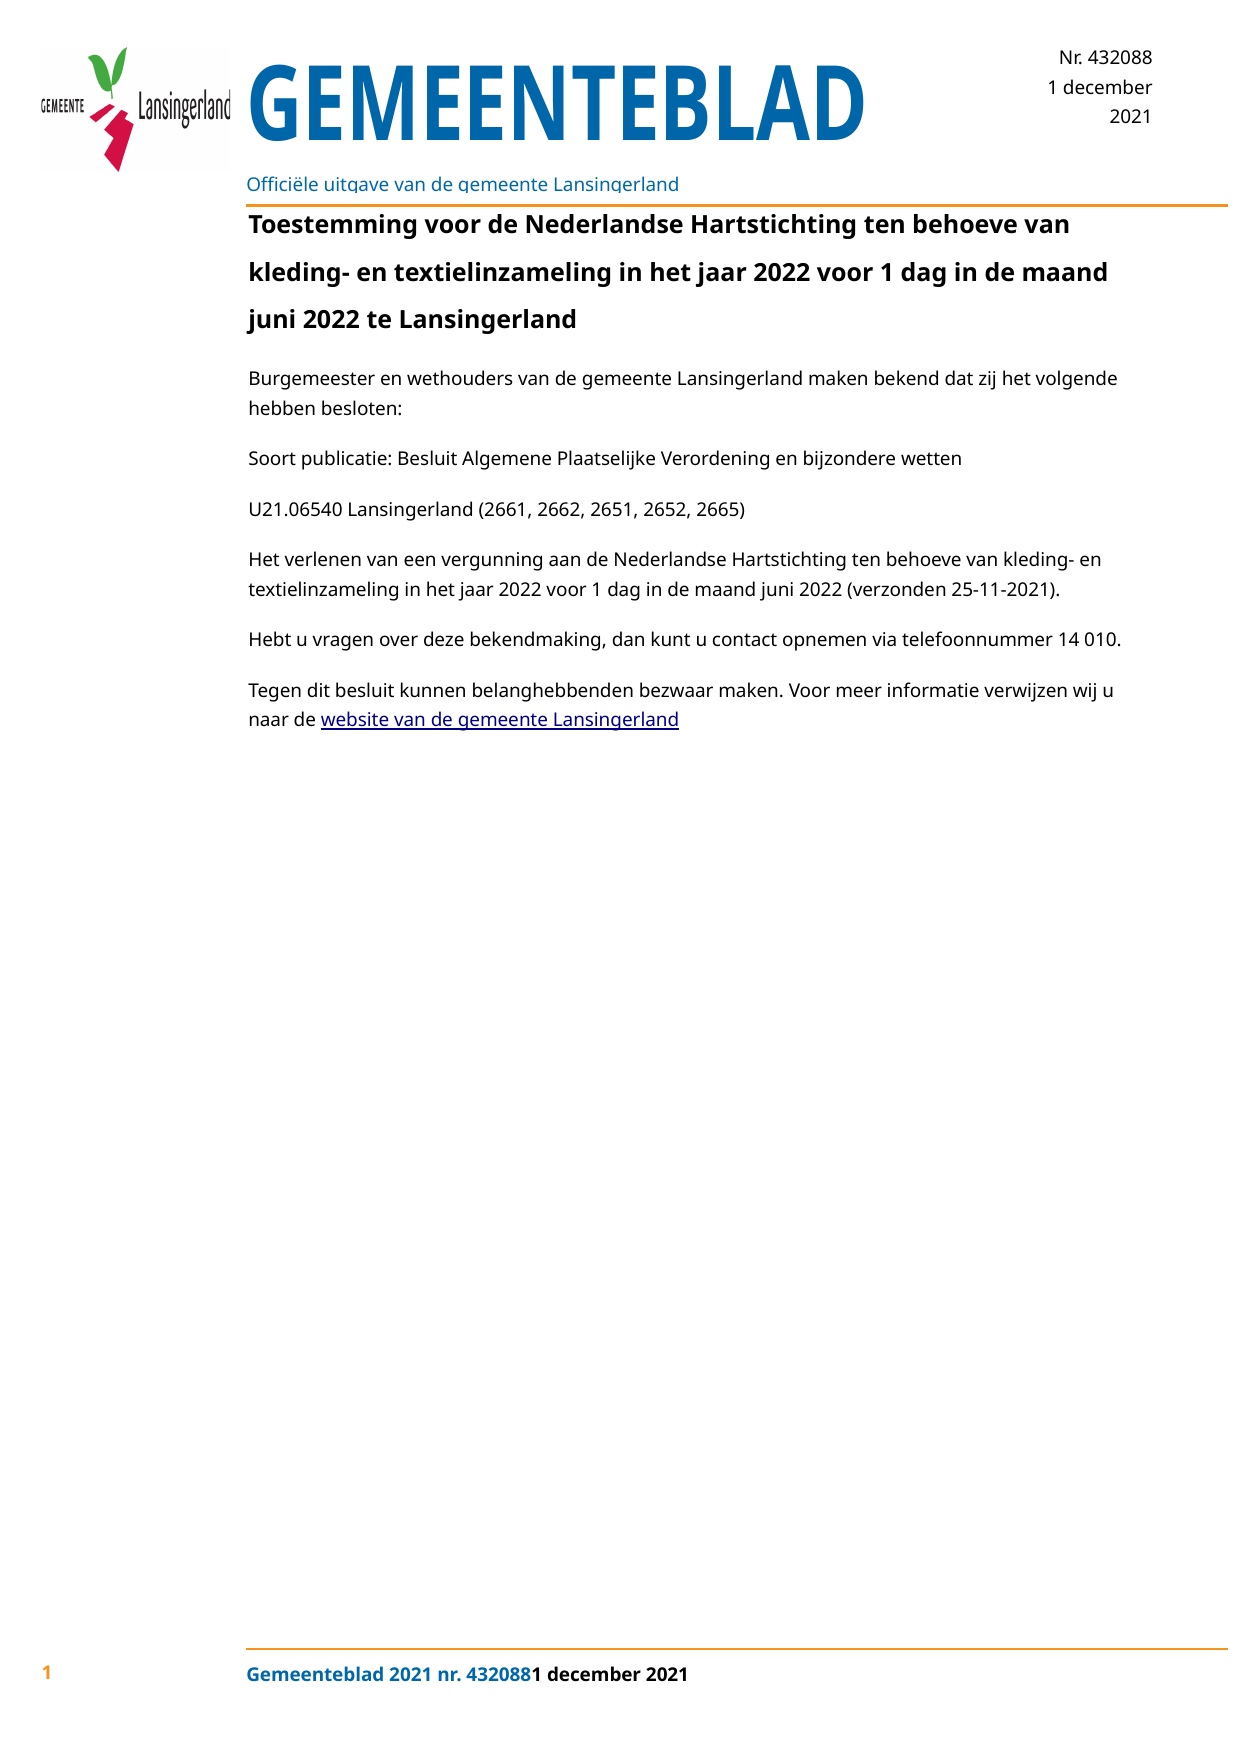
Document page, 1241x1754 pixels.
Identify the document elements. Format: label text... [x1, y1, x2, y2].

text Soort publicatie: Besluit Algemene Plaatselijke Verordening en bijzondere wetten [248, 446, 1152, 471]
text Hebt u vragen over deze bekendmaking, dan kunt u contact opnemen via telefoonnummer 14 010. [248, 626, 1152, 652]
picture [41, 47, 231, 172]
text Burgemeester en wethouders van de gemeente Lansingerland maken bekend dat zij het volgende hebben besloten: [248, 366, 1152, 421]
text Het verlenen van een vergunning aan de Nederlandse Hartstichting ten behoeve van kleding- en textielinzameling in het jaar 2022 voor 1 dag in de maand juni 2022 (verzonden 25-11-2021). [248, 546, 1152, 602]
text Toestemming voor de Nederlandse Hartstichting ten behoeve van kleding- en textielinzameling in het jaar 2022 voor 1 dag in de maand juni 2022 te Lansingerland [248, 207, 1152, 336]
text Tegen dit besluit kunnen belanghebbenden bezwaar maken. Voor meer informatie verwijzen wij u naar de website van de gemeente Lansingerland [248, 677, 1152, 732]
text U21.06540 Lansingerland (2661, 2662, 2651, 2652, 2665) [248, 496, 1152, 522]
